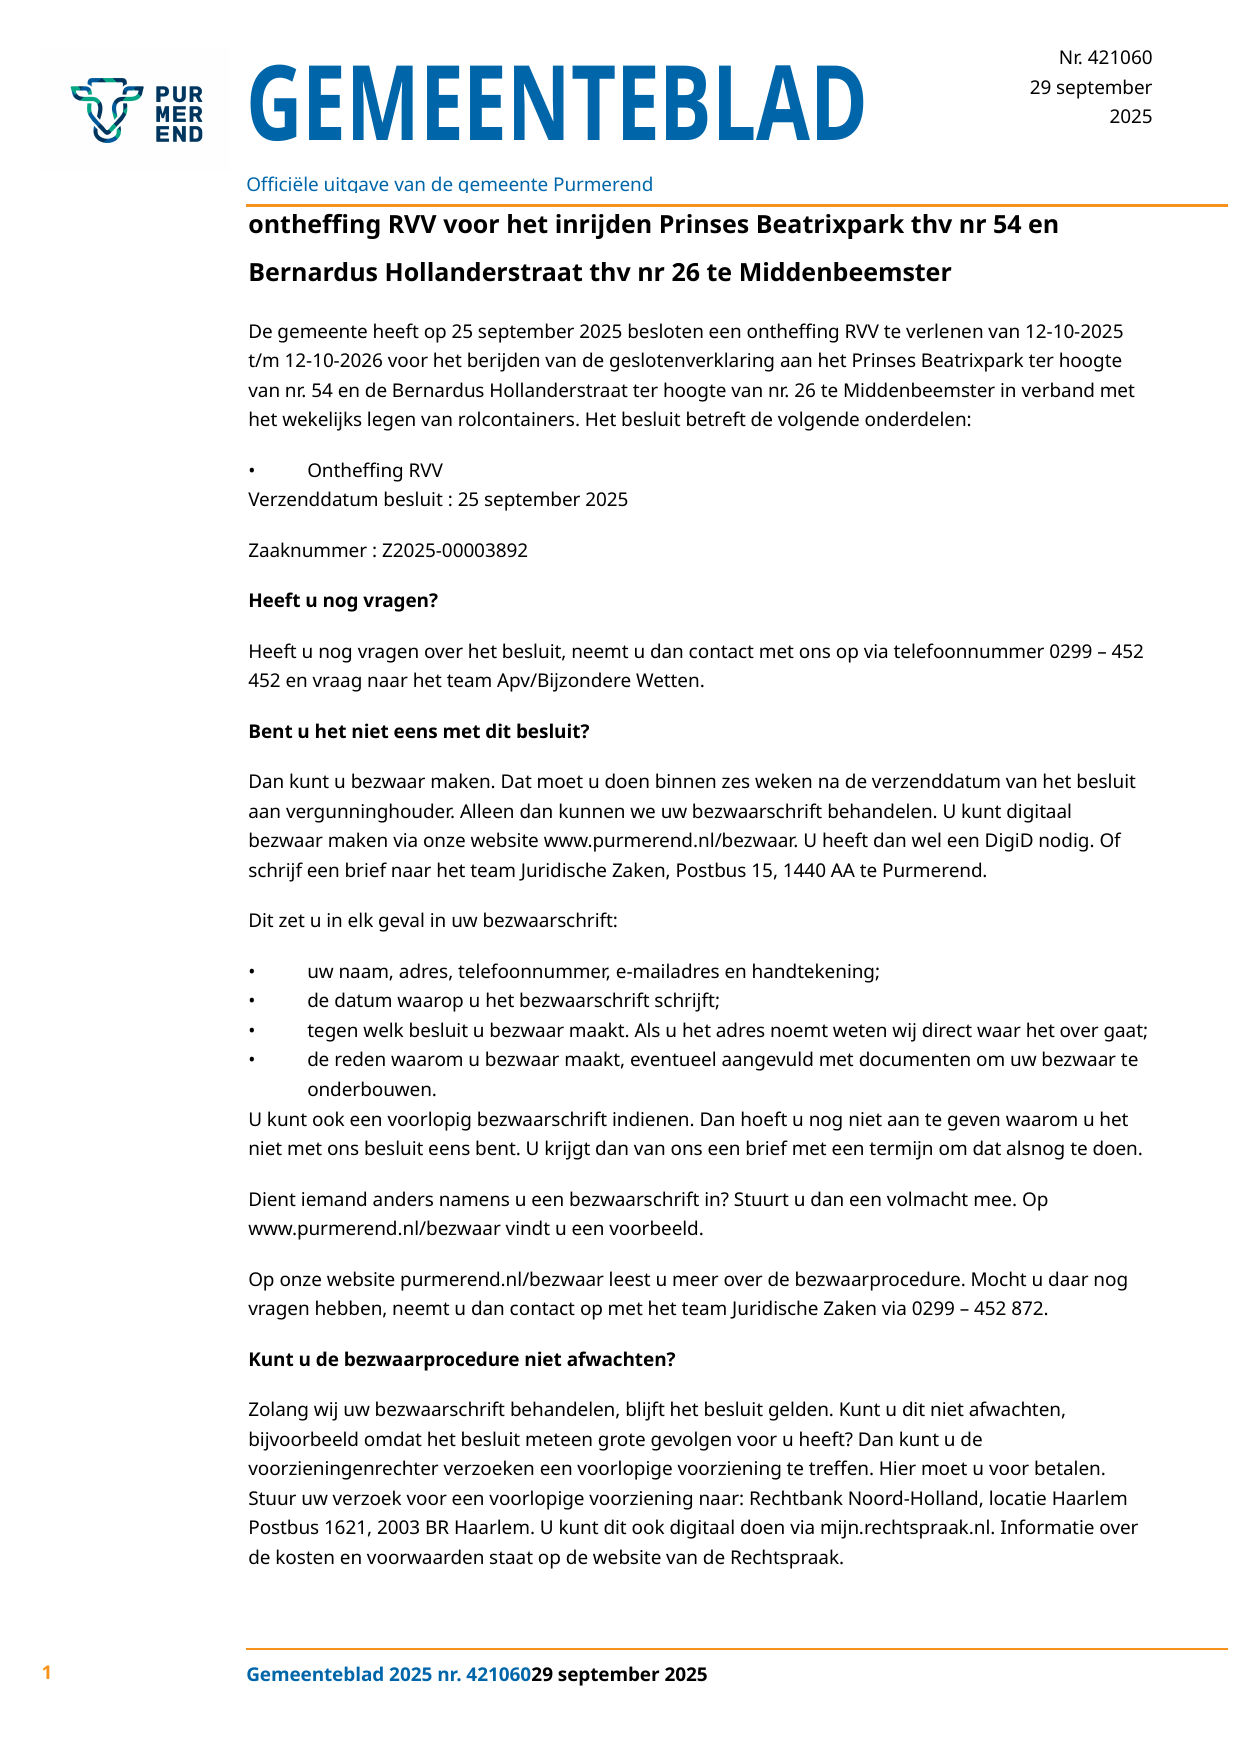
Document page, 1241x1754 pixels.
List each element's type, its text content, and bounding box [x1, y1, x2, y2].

text Kunt u de bezwaarprocedure niet afwachten? [248, 1346, 1152, 1372]
text ontheffing RVV voor het inrijden Prinses Beatrixpark thv nr 54 en Bernardus Hollanderstraat thv nr 26 te Middenbeemster [248, 207, 1152, 288]
text U kunt ook een voorlopig bezwaarschrift indienen. Dan hoeft u nog niet aan te geven waarom u het niet met ons besluit eens bent. U krijgt dan van ons een brief met een termijn om dat alsnog te doen. [248, 1106, 1152, 1161]
text Op onze website purmerend.nl/bezwaar leest u meer over de bezwaarprocedure. Mocht u daar nog vragen hebben, neemt u dan contact op met het team Juridische Zaken via 0299 – 452 872. [248, 1266, 1152, 1321]
text Zolang wij uw bezwaarschrift behandelen, blijft het besluit gelden. Kunt u dit niet afwachten, bijvoorbeeld omdat het besluit meteen grote gevolgen voor u heeft? Dan kunt u de voorzieningenrechter verzoeken een voorlopige voorziening te treffen. Hier moet u voor betalen. Stuur uw verzoek voor een voorlopige voorziening naar: Rechtbank Noord-Holland, locatie Haarlem Postbus 1621, 2003 BR Haarlem. U kunt dit ook digitaal doen via mijn.rechtspraak.nl. Informatie over de kosten en voorwaarden staat op de website van de Rechtspraak. [248, 1396, 1152, 1570]
text Verzenddatum besluit : 25 september 2025 [248, 487, 1152, 512]
list tegen welk besluit u bezwaar maakt. Als u het adres noemt weten wij direct waar het over gaat; [248, 1017, 1152, 1043]
list de datum waarop u het bezwaarschrift schrijft; [248, 987, 1152, 1013]
picture [41, 47, 231, 172]
text De gemeente heeft op 25 september 2025 besloten een ontheffing RVV te verlenen van 12-10-2025 t/m 12-10-2026 voor het berijden van de geslotenverklaring aan het Prinses Beatrixpark ter hoogte van nr. 54 en de Bernardus Hollanderstraat ter hoogte van nr. 26 te Middenbeemster in verband met het wekelijks legen van rolcontainers. Het besluit betreft de volgende onderdelen: [248, 318, 1152, 432]
list de reden waarom u bezwaar maakt, eventueel aangevuld met documenten om uw bezwaar te onderbouwen. [248, 1047, 1152, 1102]
list Ontheffing RVV [248, 457, 1152, 483]
text Dient iemand anders namens u een bezwaarschrift in? Stuurt u dan een volmacht mee. Op www.purmerend.nl/bezwaar vindt u een voorbeeld. [248, 1186, 1152, 1241]
text Dan kunt u bezwaar maken. Dat moet u doen binnen zes weken na de verzenddatum van het besluit aan vergunninghouder. Alleen dan kunnen we uw bezwaarschrift behandelen. U kunt digitaal bezwaar maken via onze website www.purmerend.nl/bezwaar. U heeft dan wel een DigiD nodig. Of schrijf een brief naar het team Juridische Zaken, Postbus 15, 1440 AA te Purmerend. [248, 768, 1152, 883]
text Zaaknummer : Z2025-00003892 [248, 537, 1152, 563]
text Heeft u nog vragen over het besluit, neemt u dan contact met ons op via telefoonnummer 0299 – 452 452 en vraag naar het team Apv/Bijzondere Wetten. [248, 638, 1152, 693]
text Dit zet u in elk geval in uw bezwaarschrift: [248, 907, 1152, 933]
list uw naam, adres, telefoonnummer, e-mailadres en handtekening; [248, 958, 1152, 984]
text Bent u het niet eens met dit besluit? [248, 718, 1152, 744]
text Heeft u nog vragen? [248, 587, 1152, 613]
